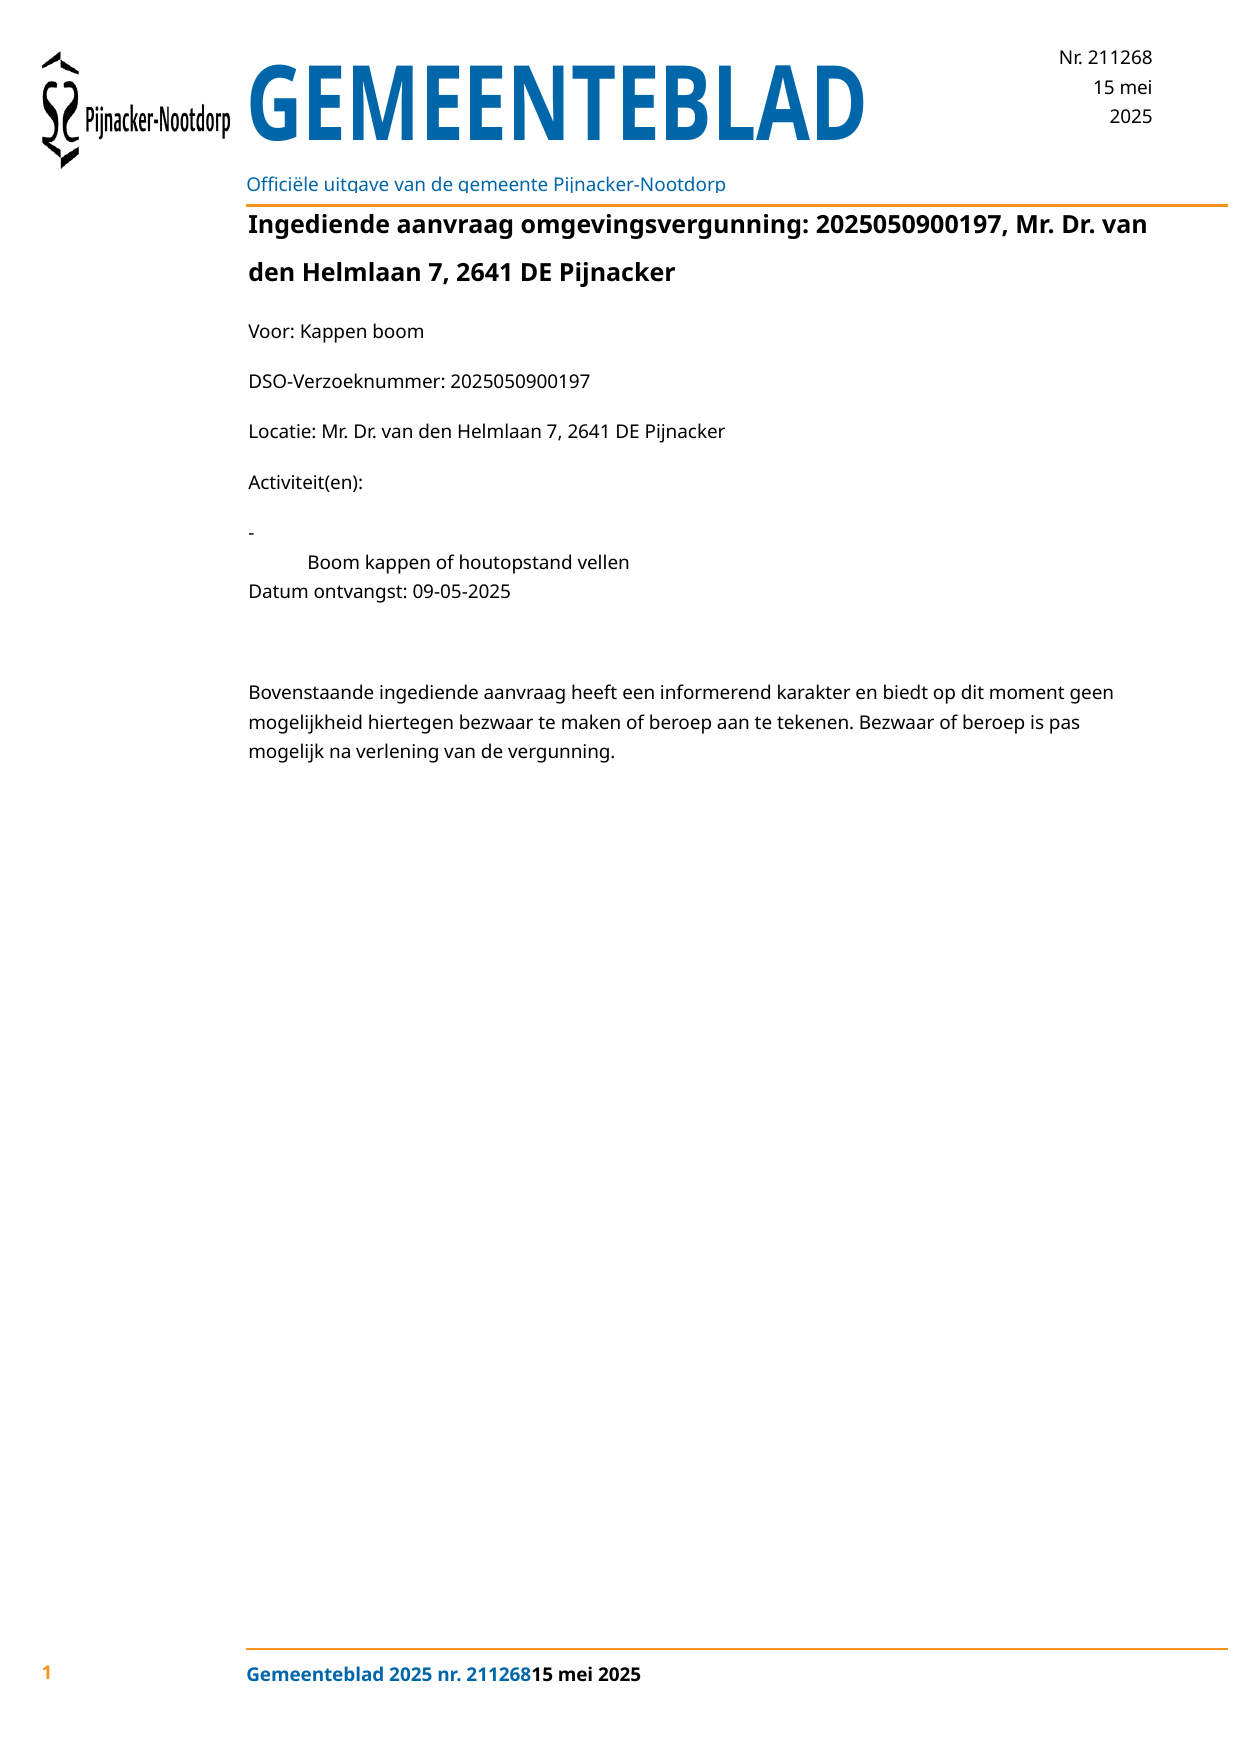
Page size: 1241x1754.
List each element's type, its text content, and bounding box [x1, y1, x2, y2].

text Activiteit(en): [248, 469, 1152, 495]
text Datum ontvangst: 09-05-2025 [248, 579, 1152, 604]
text Voor: Kappen boom [248, 318, 1152, 344]
text Locatie: Mr. Dr. van den Helmlaan 7, 2641 DE Pijnacker [248, 419, 1152, 444]
picture [41, 47, 231, 172]
text DSO-Verzoeknummer: 2025050900197 [248, 368, 1152, 394]
text Ingediende aanvraag omgevingsvergunning: 2025050900197, Mr. Dr. van den Helmlaan 7, 2641 DE Pijnacker [248, 207, 1152, 288]
text Bovenstaande ingediende aanvraag heeft een informerend karakter en biedt op dit moment geen mogelijkheid hiertegen bezwaar te maken of beroep aan te tekenen. Bezwaar of beroep is pas mogelijk na verlening van de vergunning. [248, 679, 1152, 764]
list Boom kappen of houtopstand vellen [248, 549, 1152, 575]
